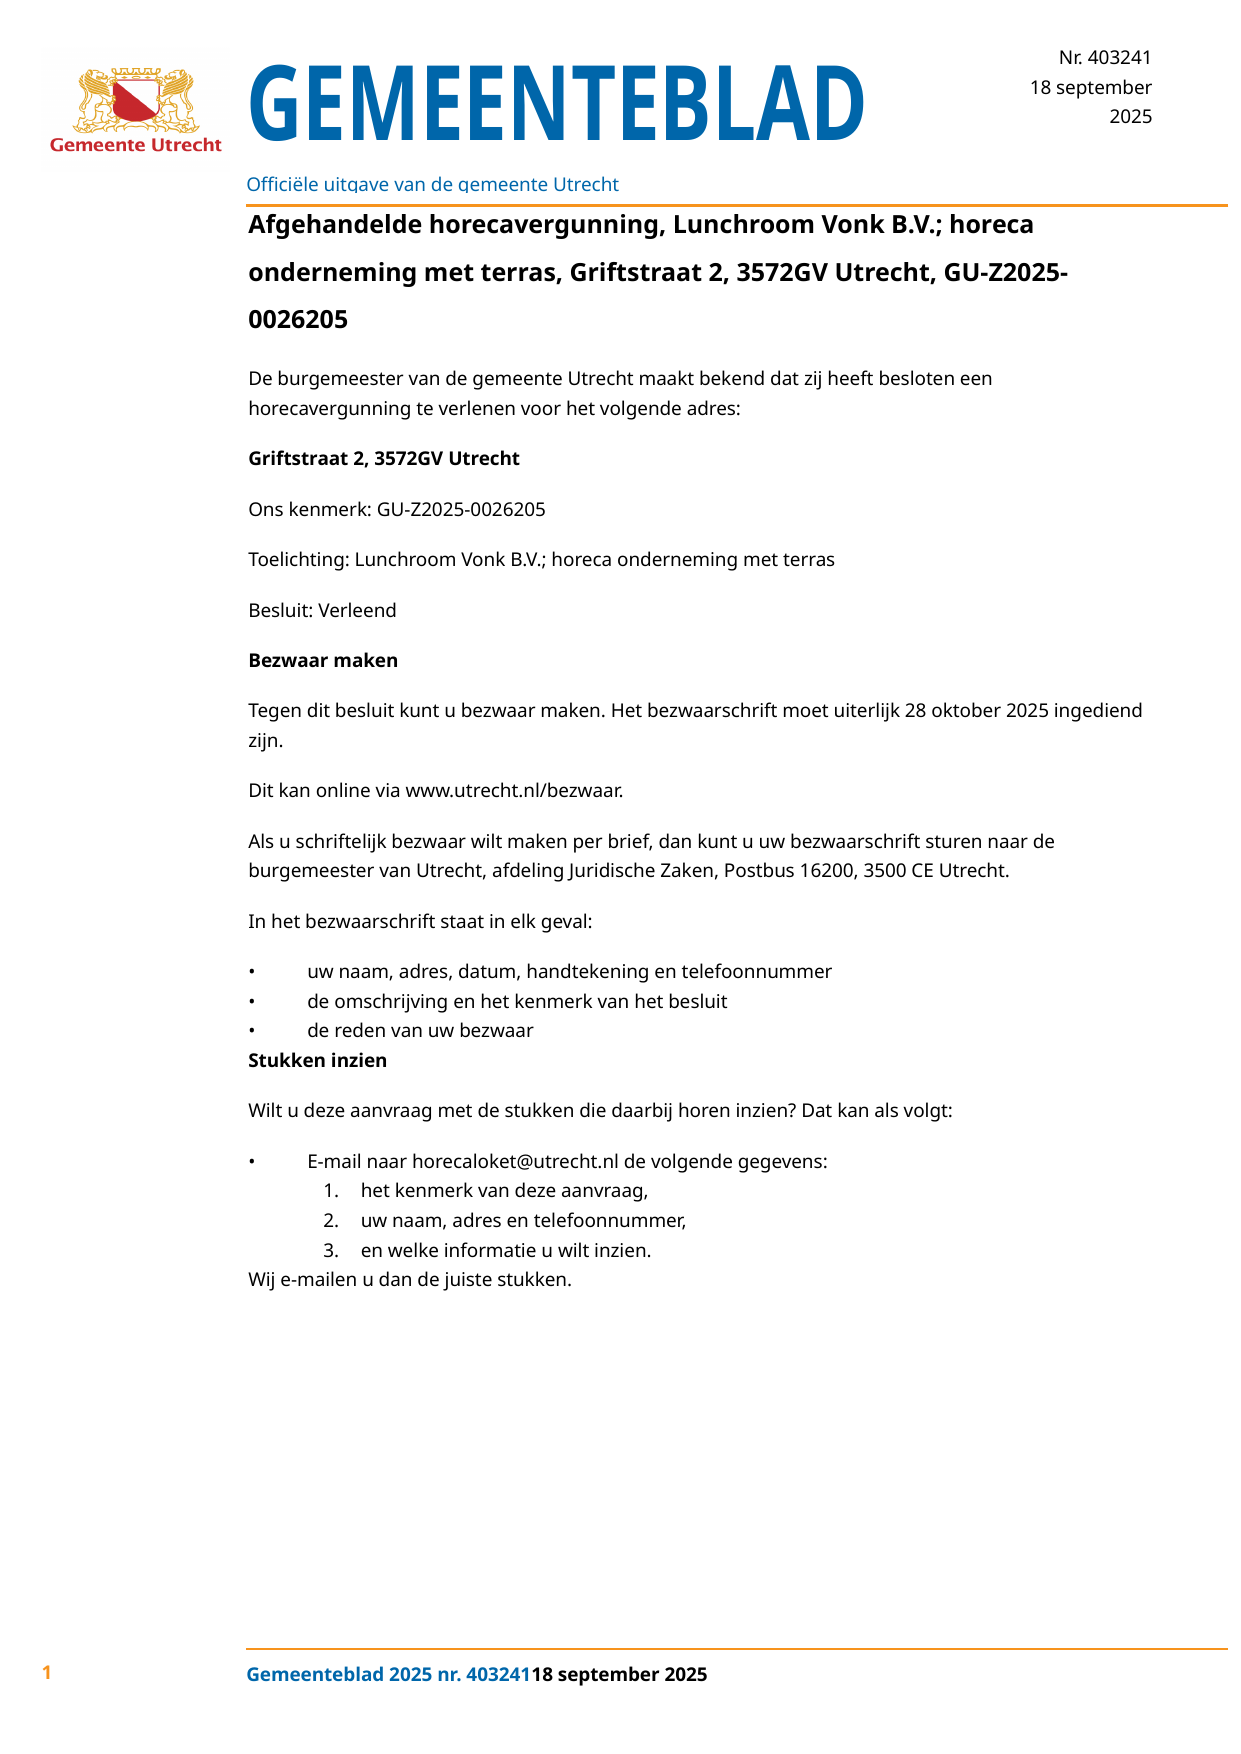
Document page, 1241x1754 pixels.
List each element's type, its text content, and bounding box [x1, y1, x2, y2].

list de reden van uw bezwaar [248, 1018, 1152, 1043]
list uw naam, adres, datum, handtekening en telefoonnummer [248, 958, 1152, 984]
text Als u schriftelijk bezwaar wilt maken per brief, dan kunt u uw bezwaarschrift sturen naar de burgemeester van Utrecht, afdeling Juridische Zaken, Postbus 16200, 3500 CE Utrecht. [248, 828, 1152, 883]
text Wilt u deze aanvraag met de stukken die daarbij horen inzien? Dat kan als volgt: [248, 1098, 1152, 1123]
text Wij e-mailen u dan de juiste stukken. [248, 1266, 1152, 1292]
text De burgemeester van de gemeente Utrecht maakt bekend dat zij heeft besloten een horecavergunning te verlenen voor het volgende adres: [248, 366, 1152, 421]
list en welke informatie u wilt inzien. [323, 1237, 1152, 1262]
text Stukken inzien [248, 1047, 1152, 1073]
text Ons kenmerk: GU-Z2025-0026205 [248, 496, 1152, 522]
list E-mail naar horecaloket@utrecht.nl de volgende gegevens: [248, 1148, 1152, 1174]
text In het bezwaarschrift staat in elk geval: [248, 908, 1152, 934]
picture [41, 47, 231, 172]
text Besluit: Verleend [248, 597, 1152, 622]
text Tegen dit besluit kunt u bezwaar maken. Het bezwaarschrift moet uiterlijk 28 oktober 2025 ingediend zijn. [248, 698, 1152, 753]
list het kenmerk van deze aanvraag, [323, 1178, 1152, 1203]
text Bezwaar maken [248, 647, 1152, 673]
text Toelichting: Lunchroom Vonk B.V.; horeca onderneming met terras [248, 546, 1152, 572]
list de omschrijving en het kenmerk van het besluit [248, 988, 1152, 1014]
list uw naam, adres en telefoonnummer, [323, 1207, 1152, 1233]
text Dit kan online via www.utrecht.nl/bezwaar. [248, 778, 1152, 803]
text Afgehandelde horecavergunning, Lunchroom Vonk B.V.; horeca onderneming met terras, Griftstraat 2, 3572GV Utrecht, GU-Z2025-0026205 [248, 207, 1152, 336]
text Griftstraat 2, 3572GV Utrecht [248, 446, 1152, 471]
